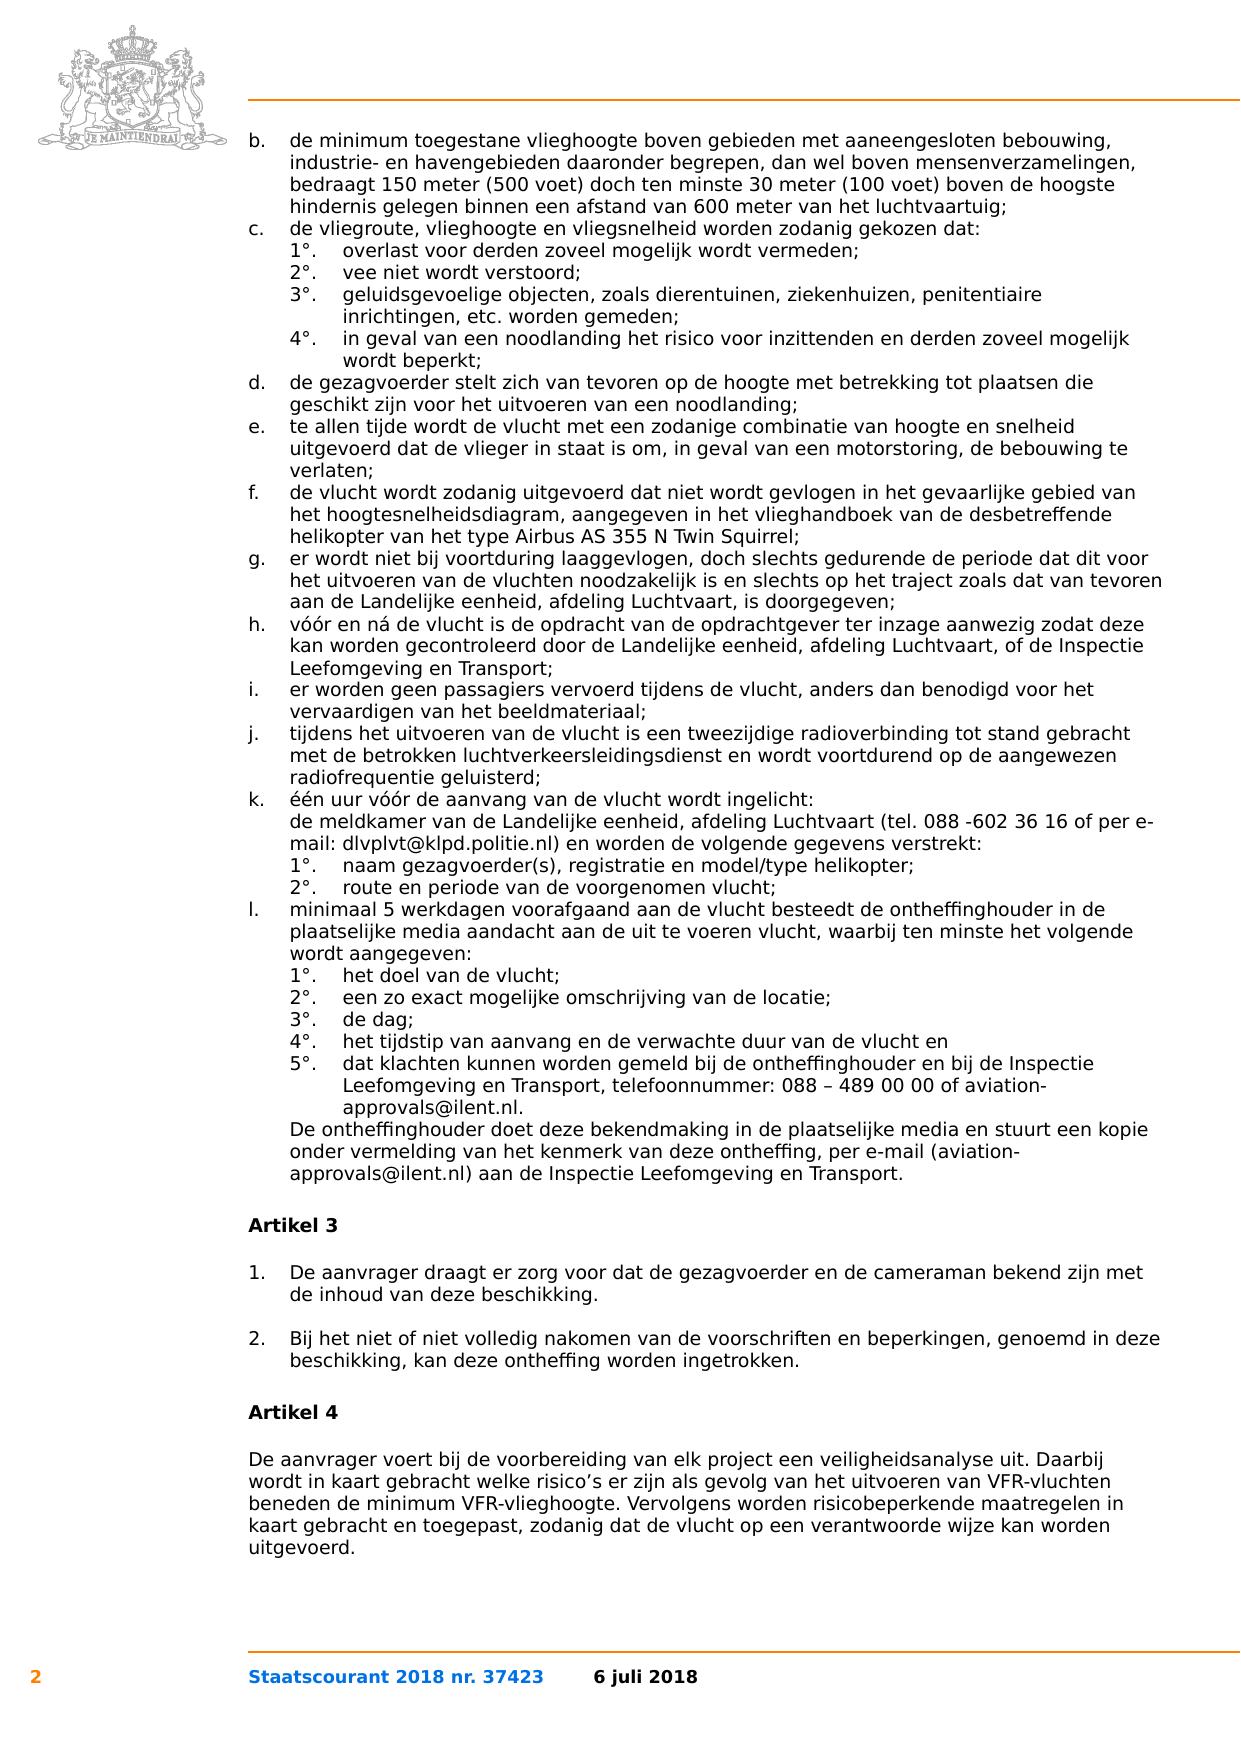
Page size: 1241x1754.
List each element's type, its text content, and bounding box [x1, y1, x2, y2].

text de meldkamer van de Landelijke eenheid, afdeling Luchtvaart (tel. 088 -602 36 16 of per e-mail: dlvplvt@klpd.politie.nl) en worden de volgende gegevens verstrekt: [289, 811, 1163, 855]
text 3°. de dag; [289, 1009, 1163, 1031]
picture [38, 25, 227, 150]
text 1°. naam gezagvoerder(s), registratie en model/type helikopter; [289, 855, 1163, 877]
text De aanvrager voert bij de voorbereiding van elk project een veiligheidsanalyse uit. Daarbij wordt in kaart gebracht welke risico’s er zijn als gevolg van het uitvoeren van VFR-vluchten beneden de minimum VFR-vlieghoogte. Vervolgens worden risicobeperkende maatregelen in kaart gebracht en toegepast, zodanig dat de vlucht op een verantwoorde wijze kan worden uitgevoerd. [248, 1449, 1163, 1558]
text 3°. geluidsgevoelige objecten, zoals dierentuinen, ziekenhuizen, penitentiaire inrichtingen, etc. worden gemeden; [289, 284, 1163, 328]
text f. de vlucht wordt zodanig uitgevoerd dat niet wordt gevlogen in het gevaarlijke gebied van het hoogtesnelheidsdiagram, aangegeven in het vlieghandboek van de desbetreffende helikopter van het type Airbus AS 355 N Twin Squirrel; [248, 482, 1163, 547]
text k. één uur vóór de aanvang van de vlucht wordt ingelicht: [248, 789, 1163, 811]
subtitle Artikel 3 [248, 1215, 1163, 1237]
text g. er wordt niet bij voortduring laaggevlogen, doch slechts gedurende de periode dat dit voor het uitvoeren van de vluchten noodzakelijk is en slechts op het traject zoals dat van tevoren aan de Landelijke eenheid, afdeling Luchtvaart, is doorgegeven; [248, 547, 1163, 613]
text 2°. vee niet wordt verstoord; [289, 262, 1163, 284]
text l. minimaal 5 werkdagen voorafgaand aan de vlucht besteedt de ontheffinghouder in de plaatselijke media aandacht aan de uit te voeren vlucht, waarbij ten minste het volgende wordt aangegeven: [248, 899, 1163, 965]
text c. de vliegroute, vlieghoogte en vliegsnelheid worden zodanig gekozen dat: [248, 218, 1163, 240]
text d. de gezagvoerder stelt zich van tevoren op de hoogte met betrekking tot plaatsen die geschikt zijn voor het uitvoeren van een noodlanding; [248, 372, 1163, 416]
text 2°. route en periode van de voorgenomen vlucht; [289, 877, 1163, 899]
text b. de minimum toegestane vlieghoogte boven gebieden met aaneengesloten bebouwing, industrie- en havengebieden daaronder begrepen, dan wel boven mensenverzamelingen, bedraagt 150 meter (500 voet) doch ten minste 30 meter (100 voet) boven de hoogste hindernis gelegen binnen een afstand van 600 meter van het luchtvaartuig; [248, 130, 1163, 218]
text 4°. het tijdstip van aanvang en de verwachte duur van de vlucht en [289, 1031, 1163, 1053]
text 2°. een zo exact mogelijke omschrijving van de locatie; [289, 987, 1163, 1009]
text e. te allen tijde wordt de vlucht met een zodanige combinatie van hoogte en snelheid uitgevoerd dat de vlieger in staat is om, in geval van een motorstoring, de bebouwing te verlaten; [248, 416, 1163, 482]
text i. er worden geen passagiers vervoerd tijdens de vlucht, anders dan benodigd voor het vervaardigen van het beeldmateriaal; [248, 679, 1163, 723]
text 4°. in geval van een noodlanding het risico voor inzittenden en derden zoveel mogelijk wordt beperkt; [289, 328, 1163, 372]
text De ontheffinghouder doet deze bekendmaking in de plaatselijke media en stuurt een kopie onder vermelding van het kenmerk van deze ontheffing, per e-mail (aviation-approvals@ilent.nl) aan de Inspectie Leefomgeving en Transport. [289, 1119, 1163, 1185]
text j. tijdens het uitvoeren van de vlucht is een tweezijdige radioverbinding tot stand gebracht met de betrokken luchtverkeersleidingsdienst en wordt voortdurend op de aangewezen radiofrequentie geluisterd; [248, 723, 1163, 789]
text 1. De aanvrager draagt er zorg voor dat de gezagvoerder en de cameraman bekend zijn met de inhoud van deze beschikking. [248, 1262, 1163, 1306]
text h. vóór en ná de vlucht is de opdracht van de opdrachtgever ter inzage aanwezig zodat deze kan worden gecontroleerd door de Landelijke eenheid, afdeling Luchtvaart, of de Inspectie Leefomgeving en Transport; [248, 613, 1163, 679]
subtitle Artikel 4 [248, 1402, 1163, 1424]
text 1°. het doel van de vlucht; [289, 965, 1163, 987]
text 2. Bij het niet of niet volledig nakomen van de voorschriften en beperkingen, genoemd in deze beschikking, kan deze ontheffing worden ingetrokken. [248, 1328, 1163, 1372]
text 5°. dat klachten kunnen worden gemeld bij de ontheffinghouder en bij de Inspectie Leefomgeving en Transport, telefoonnummer: 088 – 489 00 00 of aviation-approvals@ilent.nl. [289, 1053, 1163, 1119]
text 1°. overlast voor derden zoveel mogelijk wordt vermeden; [289, 240, 1163, 262]
